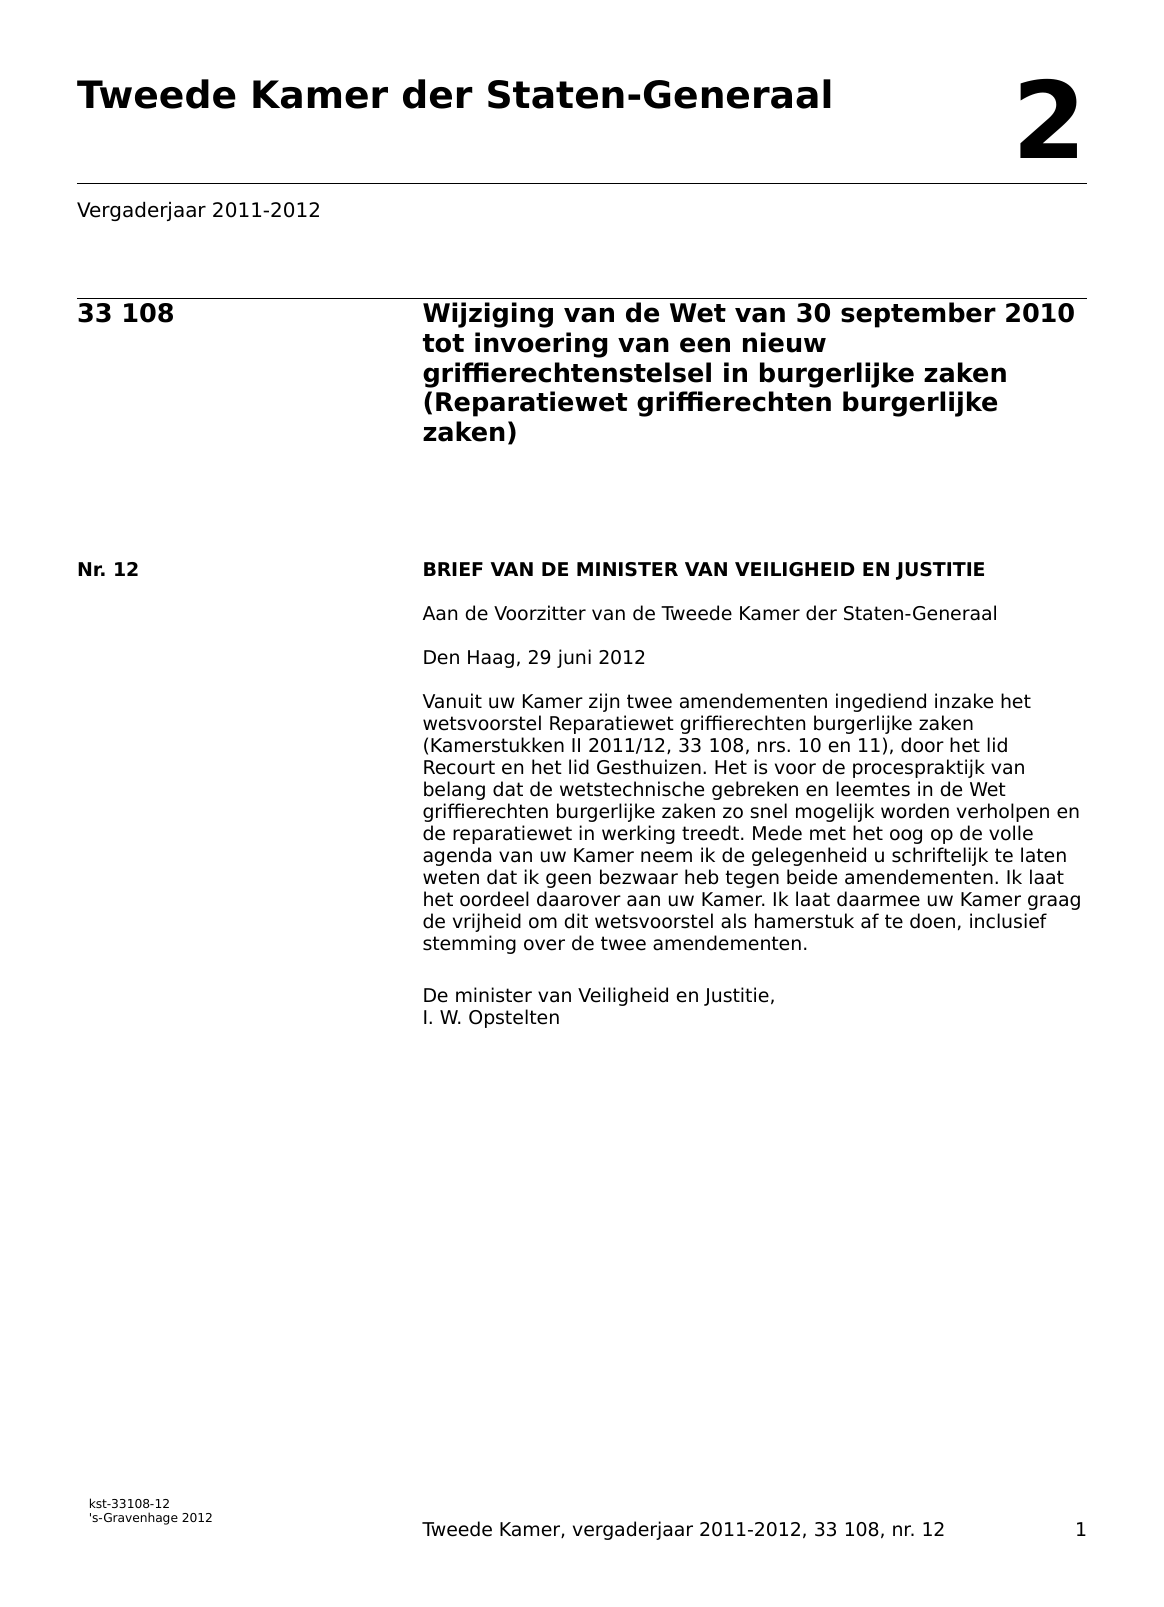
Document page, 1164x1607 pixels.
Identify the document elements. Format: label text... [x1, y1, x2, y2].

text 's-Gravenhage 2012 [88, 1511, 323, 1525]
subtitle 33 108 Wijziging van de Wet van 30 september 2010 tot invoering van een nieuw griffierechtenstelsel in burgerlijke zaken (Reparatiewet griffierechten burgerlijke zaken) [77, 299, 1087, 447]
text De minister van Veiligheid en Justitie, I. W. Opstelten [422, 985, 1087, 1029]
text Den Haag, 29 juni 2012 [422, 647, 1087, 669]
table_header 2 [886, 59, 1087, 183]
text Aan de Voorzitter van de Tweede Kamer der Staten-Generaal [422, 603, 1087, 624]
subtitle Nr. 12 BRIEF VAN DE MINISTER VAN VEILIGHEID EN JUSTITIE [77, 558, 1087, 580]
text kst-33108-12 [88, 1497, 323, 1511]
table_header Tweede Kamer der Staten-Generaal [77, 59, 886, 183]
text Vanuit uw Kamer zijn twee amendementen ingediend inzake het wetsvoorstel Reparatiewet griffierechten burgerlijke zaken (Kamerstukken II 2011/12, 33 108, nrs. 10 en 11), door het lid Recourt en het lid Gesthuizen. Het is voor de procespraktijk van belang dat de wetstechnische gebreken en leemtes in de Wet griffierechten burgerlijke zaken zo snel mogelijk worden verholpen en de reparatiewet in werking treedt. Mede met het oog op de volle agenda van uw Kamer neem ik de gelegenheid u schriftelijk te laten weten dat ik geen bezwaar heb tegen beide amendementen. Ik laat het oordeel daarover aan uw Kamer. Ik laat daarmee uw Kamer graag de vrijheid om dit wetsvoorstel als hamerstuk af te doen, inclusief stemming over de twee amendementen. [422, 691, 1087, 955]
table_cell Vergaderjaar 2011-2012 [77, 184, 1087, 298]
